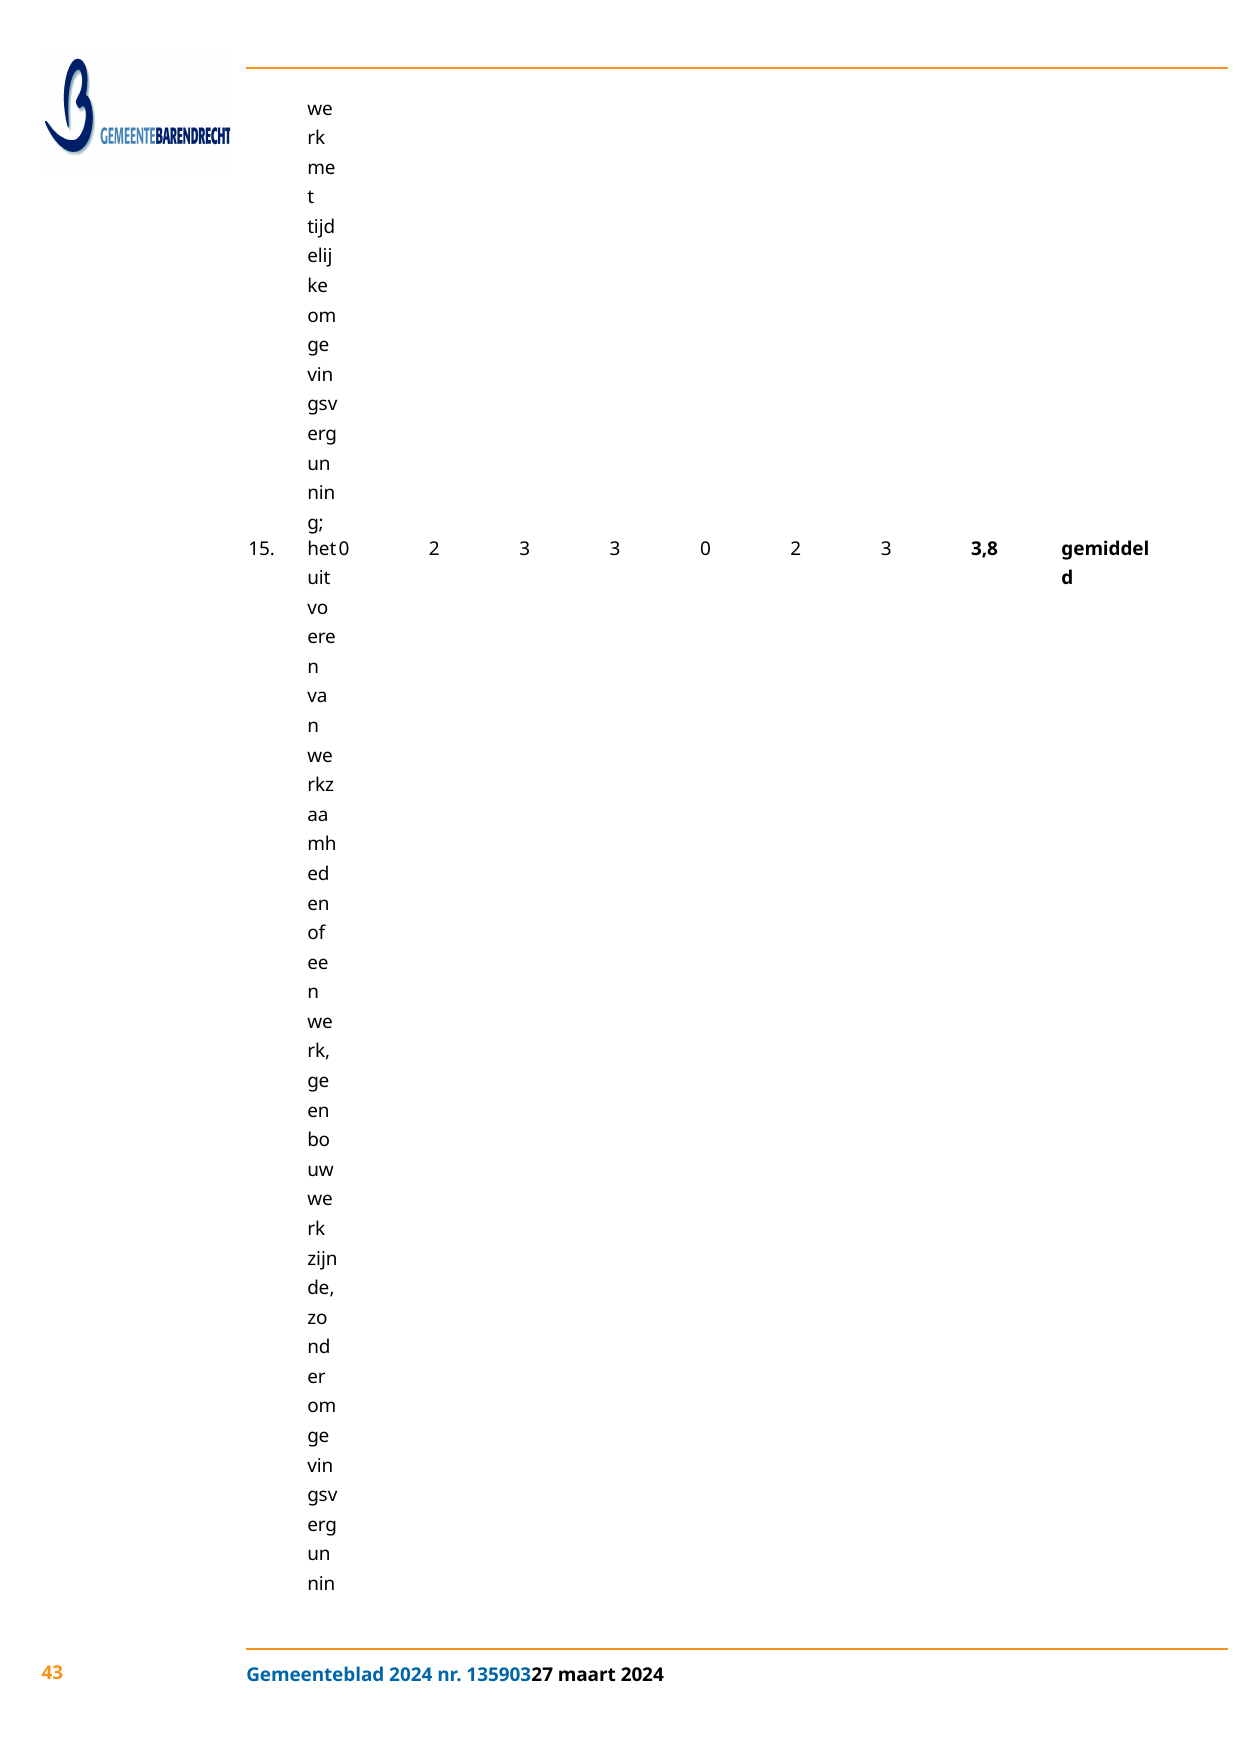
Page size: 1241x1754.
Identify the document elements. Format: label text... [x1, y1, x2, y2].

table_cell 3,8 [971, 535, 1061, 1596]
table_cell 0 [338, 535, 429, 1596]
table_cell het uitvoeren van werkzaamheden of een werk, geen bouwwerk zijnde, zonder omgevingsvergunnin [248, 535, 338, 1596]
table_cell [338, 95, 429, 535]
table_cell [519, 95, 609, 535]
table_cell [429, 95, 519, 535]
table_cell 0 [700, 535, 790, 1596]
table_cell 3 [881, 535, 971, 1596]
table_cell [609, 95, 700, 535]
table_cell 3 [609, 535, 700, 1596]
table_cell 2 [429, 535, 519, 1596]
table_cell werk met tijdelijke omgevingsvergunning; [248, 95, 338, 535]
table_cell [881, 95, 971, 535]
table_cell [971, 95, 1061, 535]
table_cell [1061, 95, 1152, 535]
table_cell 2 [790, 535, 881, 1596]
table_cell gemiddeld [1061, 535, 1152, 1596]
picture [41, 47, 231, 172]
table_cell [700, 95, 790, 535]
table_cell 3 [519, 535, 609, 1596]
table_cell [790, 95, 881, 535]
